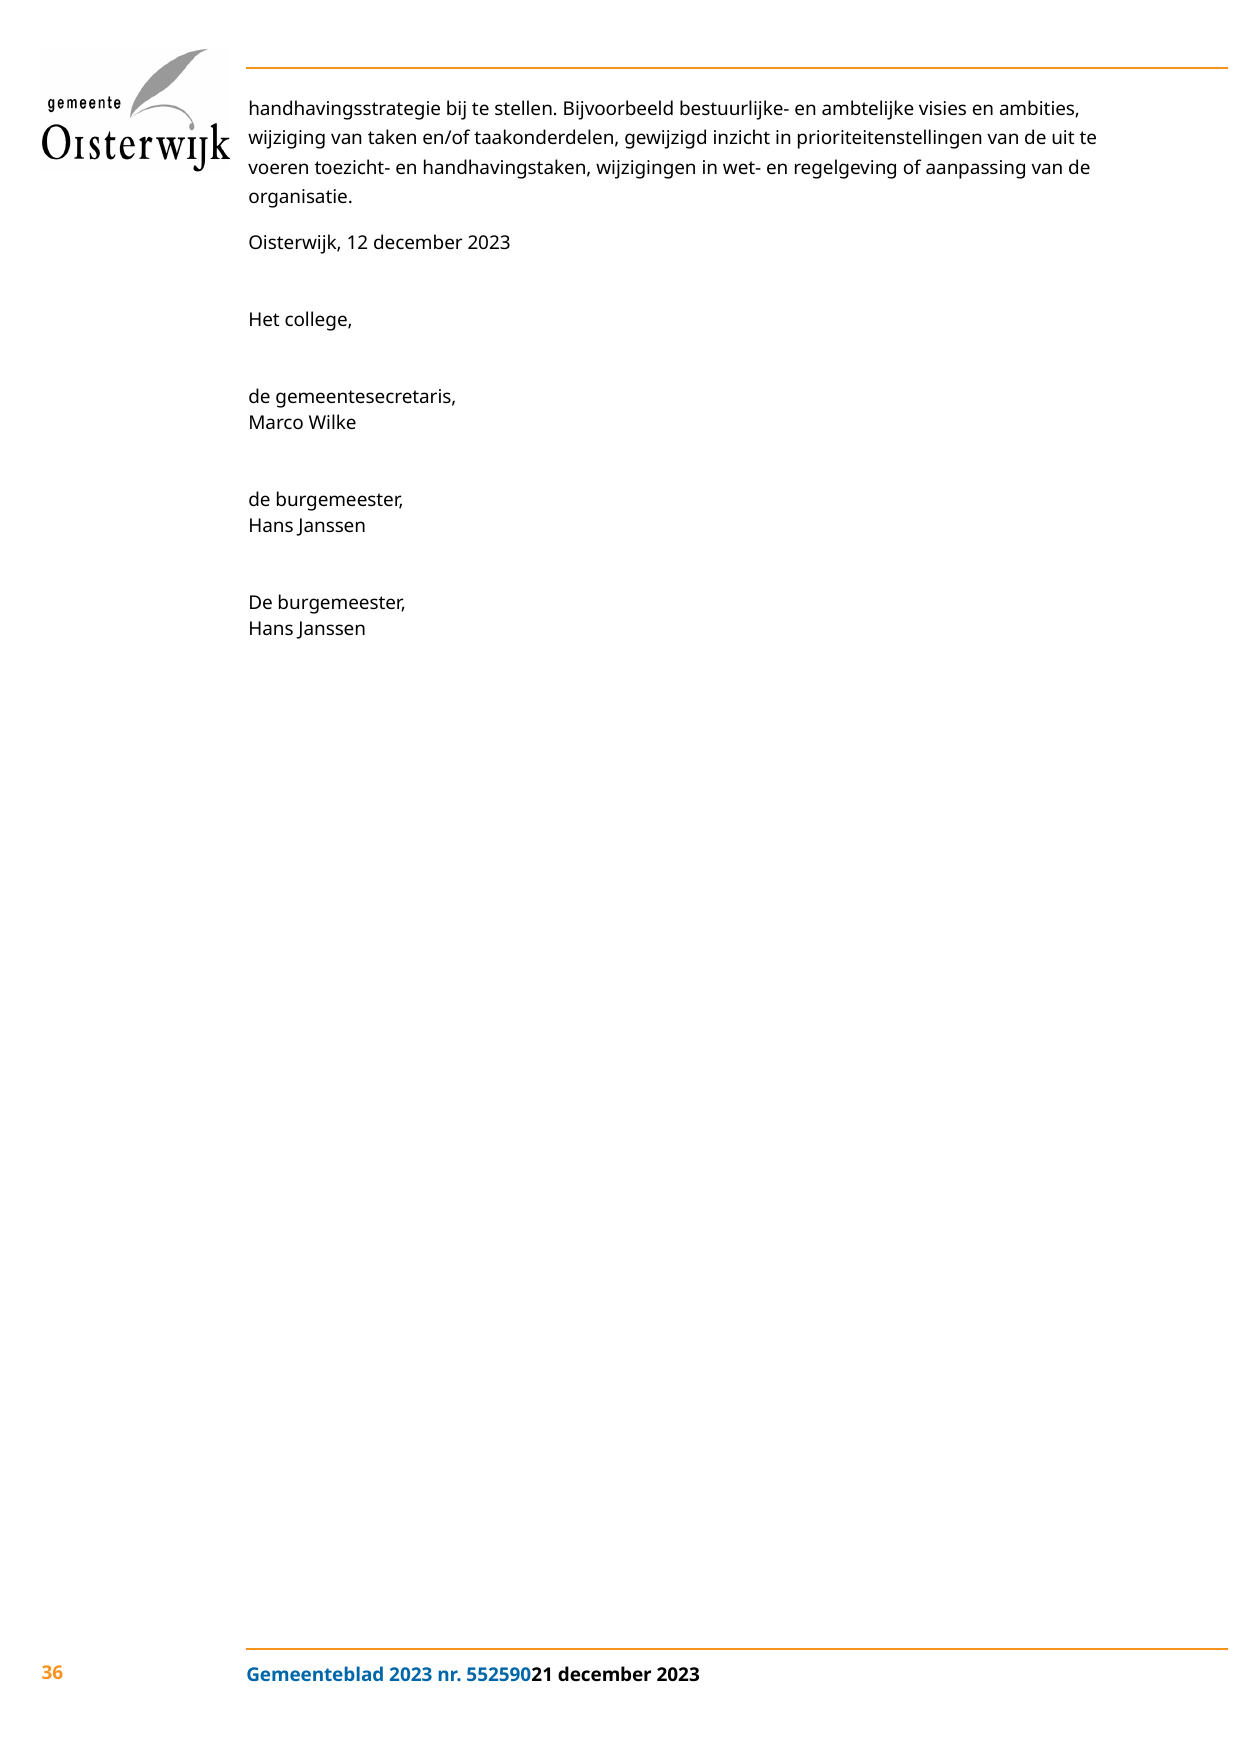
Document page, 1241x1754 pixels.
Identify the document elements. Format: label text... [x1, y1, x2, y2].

text Hans Janssen [248, 512, 1152, 538]
text De burgemeester, [248, 589, 1152, 615]
text Hans Janssen [248, 615, 1152, 641]
picture [41, 47, 231, 172]
text de burgemeester, [248, 486, 1152, 512]
text Marco Wilke [248, 409, 1152, 435]
text handhavingsstrategie bij te stellen. Bijvoorbeeld bestuurlijke- en ambtelijke visies en ambities, wijziging van taken en/of taakonderdelen, gewijzigd inzicht in prioriteitenstellingen van de uit te voeren toezicht- en handhavingstaken, wijzigingen in wet- en regelgeving of aanpassing van de organisatie. [248, 95, 1152, 209]
text Oisterwijk, 12 december 2023 [248, 229, 1152, 255]
text de gemeentesecretaris, [248, 383, 1152, 409]
text Het college, [248, 306, 1152, 332]
